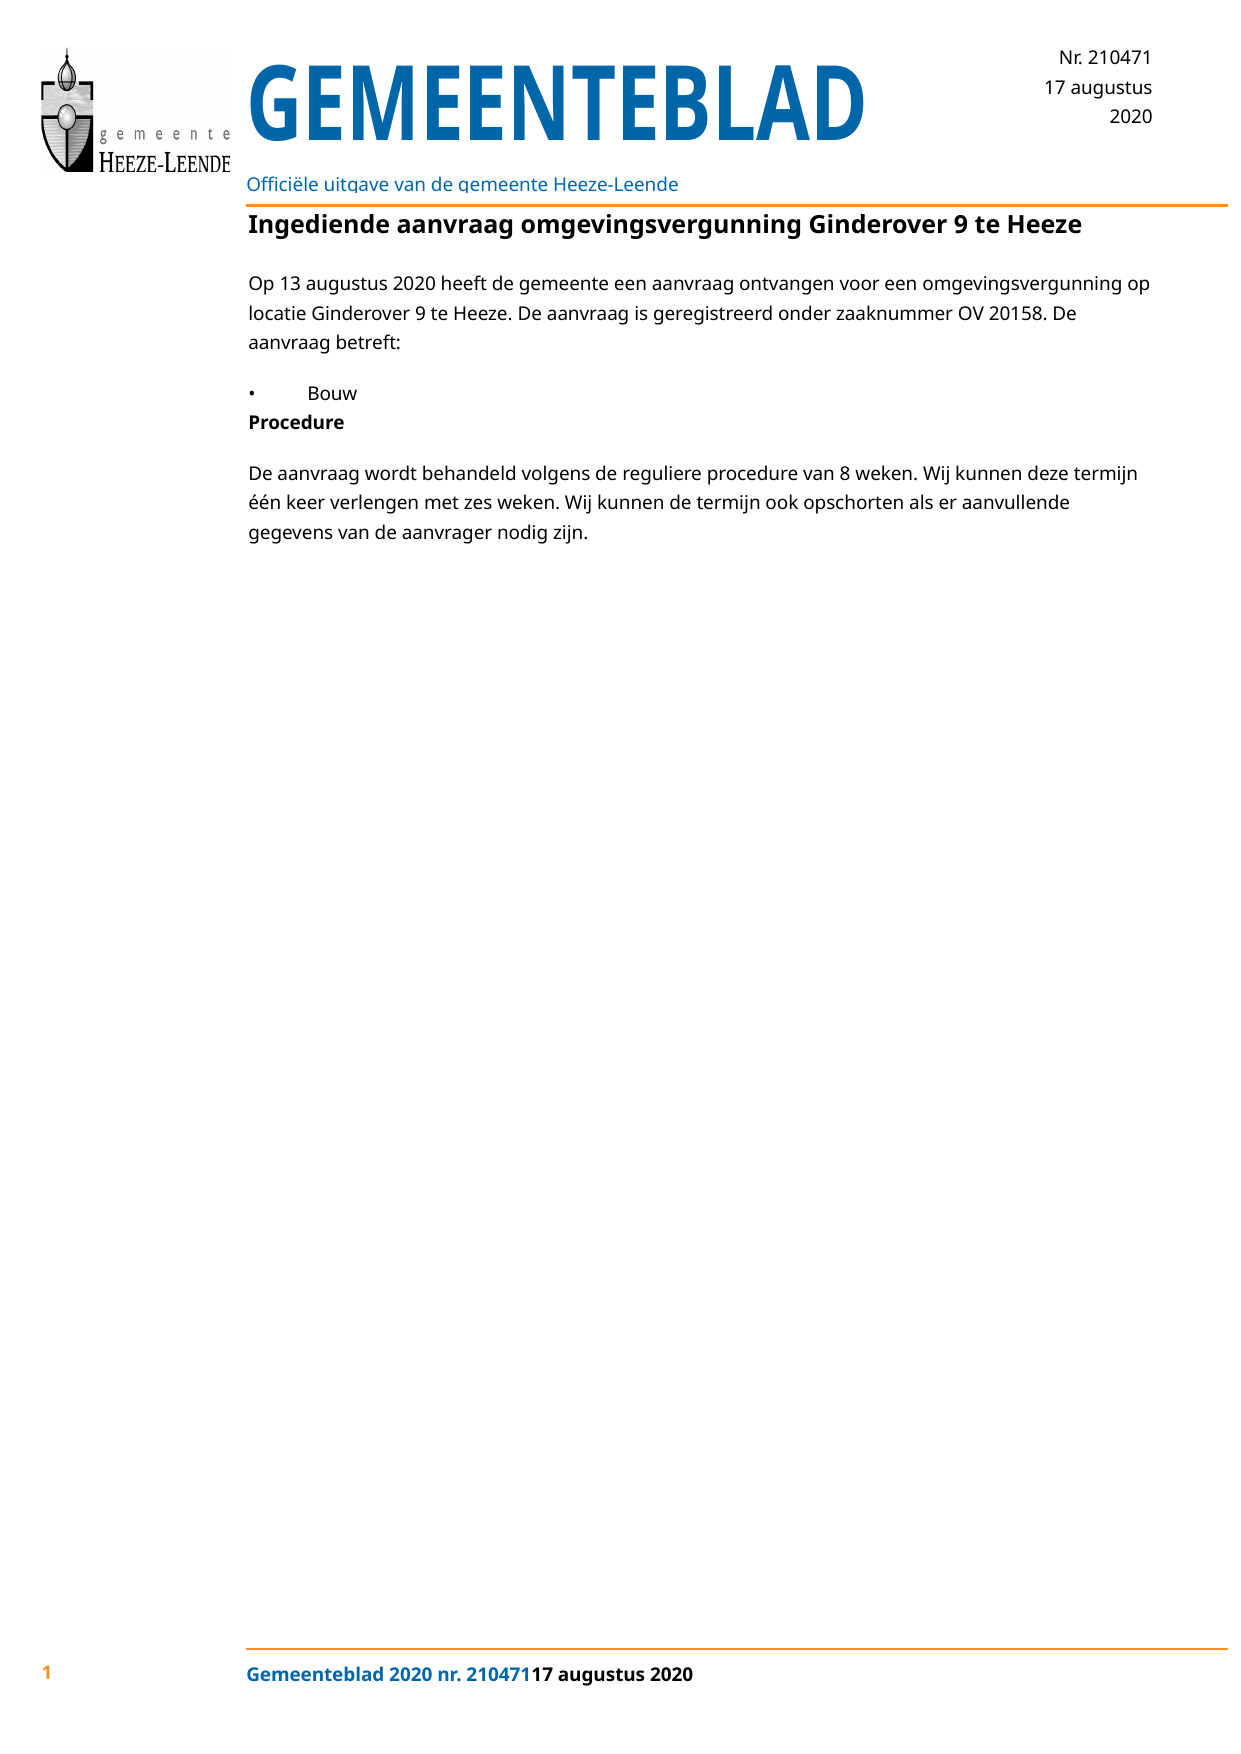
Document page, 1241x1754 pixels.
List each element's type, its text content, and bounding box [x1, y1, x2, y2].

text Op 13 augustus 2020 heeft de gemeente een aanvraag ontvangen voor een omgevingsvergunning op locatie Ginderover 9 te Heeze. De aanvraag is geregistreerd onder zaaknummer OV 20158. De aanvraag betreft: [248, 270, 1152, 355]
picture [41, 47, 231, 172]
text Ingediende aanvraag omgevingsvergunning Ginderover 9 te Heeze [248, 207, 1152, 241]
text Procedure [248, 409, 1152, 435]
list Bouw [248, 380, 1152, 406]
text De aanvraag wordt behandeld volgens de reguliere procedure van 8 weken. Wij kunnen deze termijn één keer verlengen met zes weken. Wij kunnen de termijn ook opschorten als er aanvullende gegevens van de aanvrager nodig zijn. [248, 460, 1152, 545]
